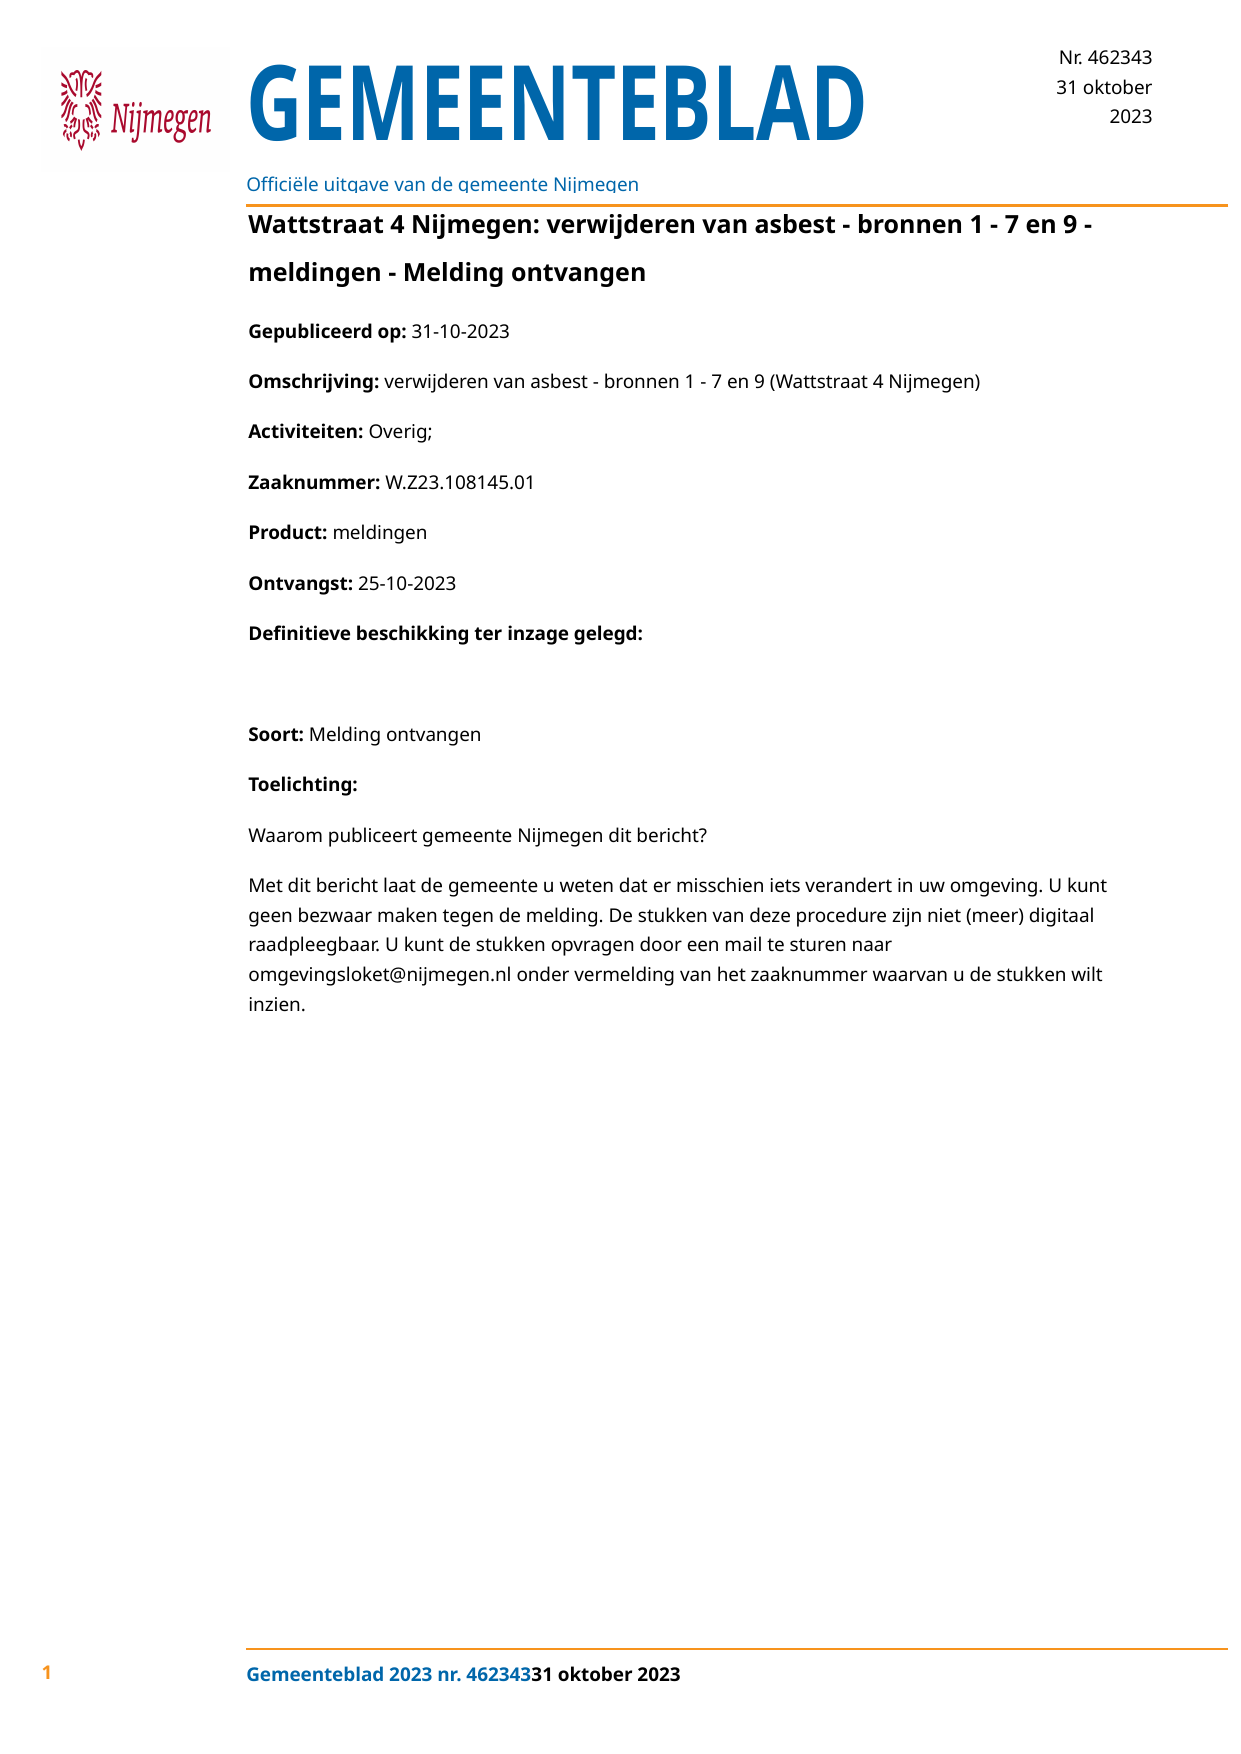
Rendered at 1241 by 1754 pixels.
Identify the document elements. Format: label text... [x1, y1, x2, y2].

text Ontvangst: 25-10-2023 [248, 570, 1152, 596]
text Toelichting: [248, 772, 1152, 797]
text Wattstraat 4 Nijmegen: verwijderen van asbest - bronnen 1 - 7 en 9 - meldingen - Melding ontvangen [248, 207, 1152, 288]
text Omschrijving: verwijderen van asbest - bronnen 1 - 7 en 9 (Wattstraat 4 Nijmegen) [248, 368, 1152, 394]
text Met dit bericht laat de gemeente u weten dat er misschien iets verandert in uw omgeving. U kunt geen bezwaar maken tegen de melding. De stukken van deze procedure zijn niet (meer) digitaal raadpleegbaar. U kunt de stukken opvragen door een mail te sturen naar omgevingsloket@nijmegen.nl onder vermelding van het zaaknummer waarvan u de stukken wilt inzien. [248, 872, 1152, 1017]
text Soort: Melding ontvangen [248, 721, 1152, 747]
text Definitieve beschikking ter inzage gelegd: [248, 620, 1152, 646]
text Product: meldingen [248, 519, 1152, 545]
text Waarom publiceert gemeente Nijmegen dit bericht? [248, 822, 1152, 848]
text Zaaknummer: W.Z23.108145.01 [248, 469, 1152, 495]
picture [41, 47, 231, 172]
text Gepubliceerd op: 31-10-2023 [248, 318, 1152, 344]
text Activiteiten: Overig; [248, 419, 1152, 444]
